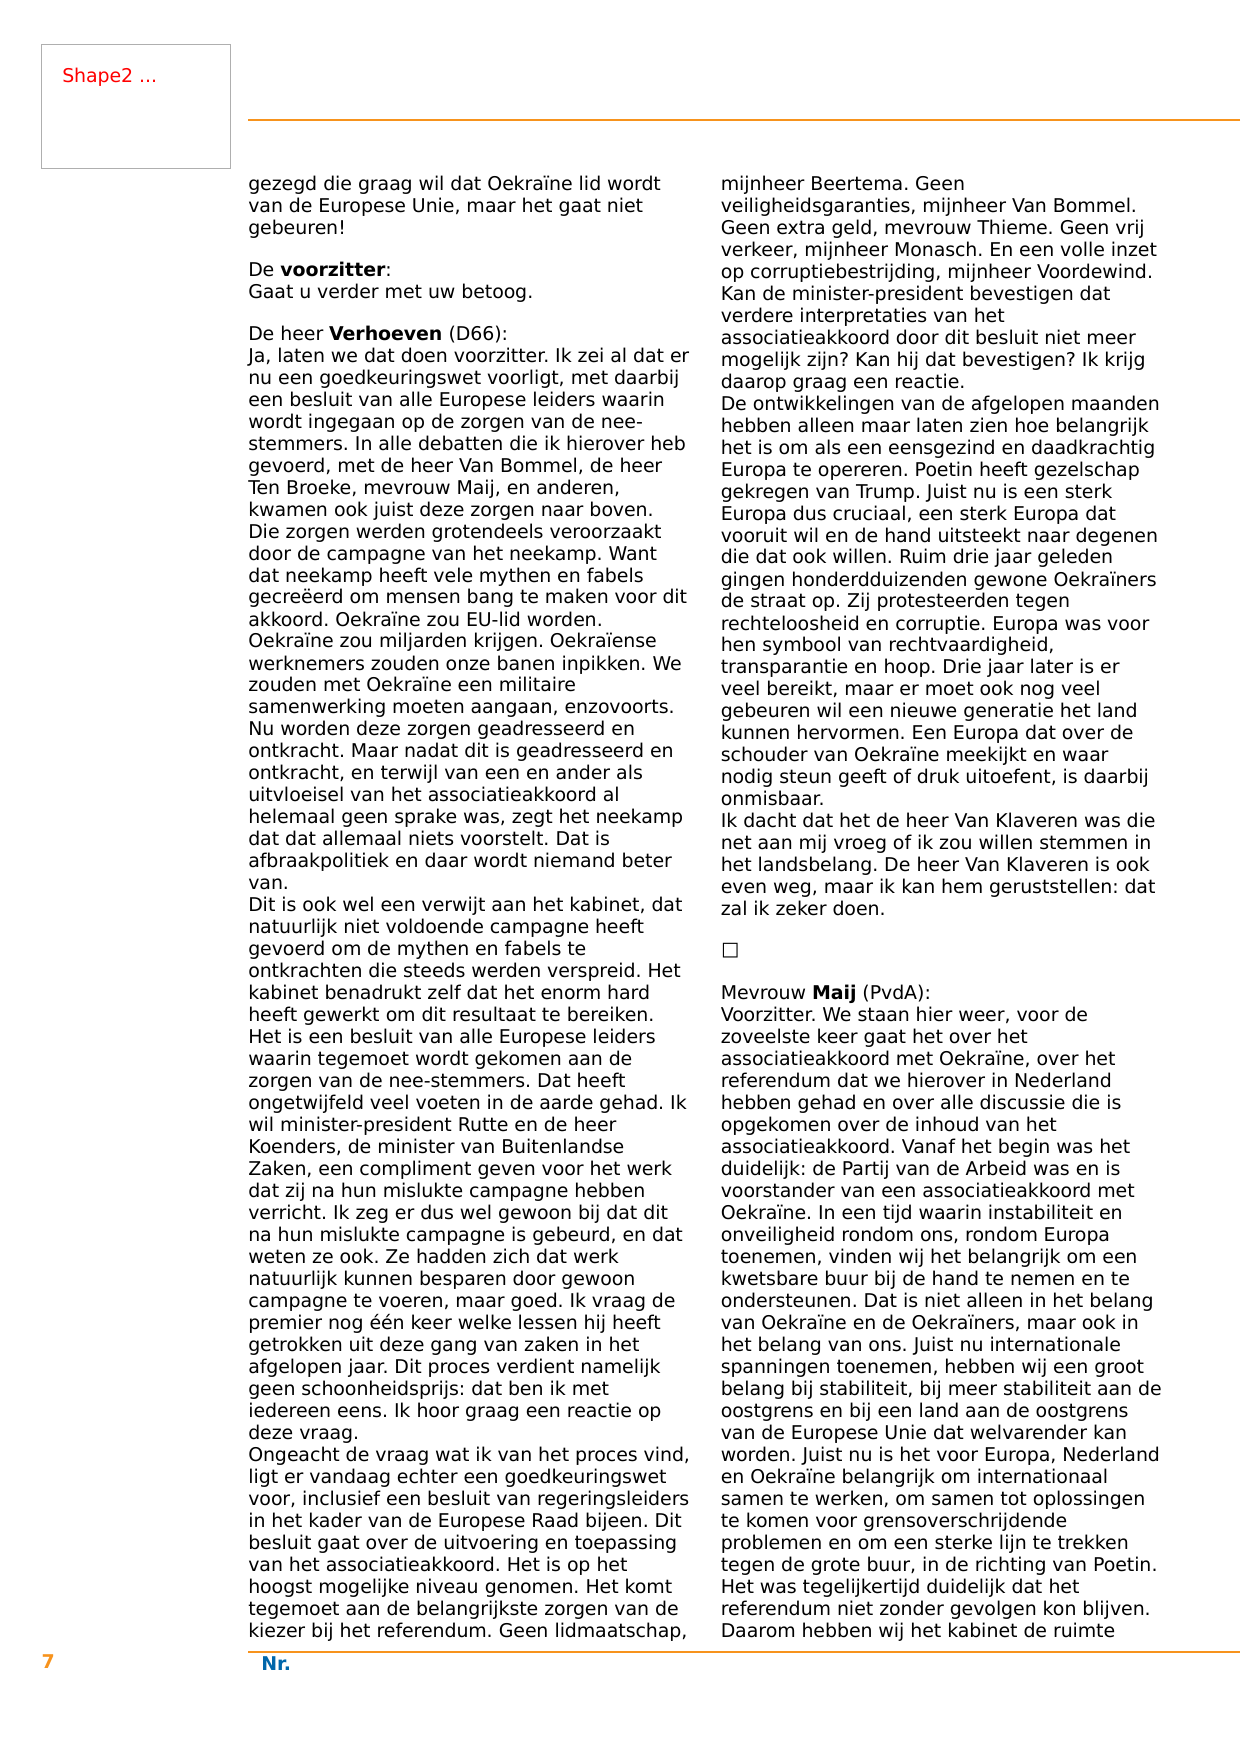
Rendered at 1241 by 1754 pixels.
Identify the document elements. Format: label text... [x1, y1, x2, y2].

text Mevrouw Maij (PvdA): [721, 982, 1163, 1004]
text Ongeacht de vraag wat ik van het proces vind, ligt er vandaag echter een goedkeuringswet voor, inclusief een besluit van regeringsleiders in het kader van de Europese Raad bijeen. Dit besluit gaat over de uitvoering en toepassing van het associatieakkoord. Het is op het hoogst mogelijke niveau genomen. Het komt tegemoet aan de belangrijkste zorgen van de kiezer bij het referendum. Geen lidmaatschap, [248, 1444, 691, 1641]
text Gaat u verder met uw betoog. [248, 281, 691, 303]
text gezegd die graag wil dat Oekraïne lid wordt van de Europese Unie, maar het gaat niet gebeuren! [248, 173, 691, 239]
text Dit is ook wel een verwijt aan het kabinet, dat natuurlijk niet voldoende campagne heeft gevoerd om de mythen en fabels te ontkrachten die steeds werden verspreid. Het kabinet benadrukt zelf dat het enorm hard heeft gewerkt om dit resultaat te bereiken. Het is een besluit van alle Europese leiders waarin tegemoet wordt gekomen aan de zorgen van de nee-stemmers. Dat heeft ongetwijfeld veel voeten in de aarde gehad. Ik wil minister-president Rutte en de heer Koenders, de minister van Buitenlandse Zaken, een compliment geven voor het werk dat zij na hun mislukte campagne hebben verricht. Ik zeg er dus wel gewoon bij dat dit na hun mislukte campagne is gebeurd, en dat weten ze ook. Ze hadden zich dat werk natuurlijk kunnen besparen door gewoon campagne te voeren, maar goed. Ik vraag de premier nog één keer welke lessen hij heeft getrokken uit deze gang van zaken in het afgelopen jaar. Dit proces verdient namelijk geen schoonheidsprijs: dat ben ik met iedereen eens. Ik hoor graag een reactie op deze vraag. [248, 894, 691, 1444]
text mijnheer Beertema. Geen veiligheidsgaranties, mijnheer Van Bommel. Geen extra geld, mevrouw Thieme. Geen vrij verkeer, mijnheer Monasch. En een volle inzet op corruptiebestrijding, mijnheer Voordewind. Kan de minister-president bevestigen dat verdere interpretaties van het associatieakkoord door dit besluit niet meer mogelijk zijn? Kan hij dat bevestigen? Ik krijg daarop graag een reactie. [721, 173, 1163, 393]
text De ontwikkelingen van de afgelopen maanden hebben alleen maar laten zien hoe belangrijk het is om als een eensgezind en daadkrachtig Europa te opereren. Poetin heeft gezelschap gekregen van Trump. Juist nu is een sterk Europa dus cruciaal, een sterk Europa dat vooruit wil en de hand uitsteekt naar degenen die dat ook willen. Ruim drie jaar geleden gingen honderdduizenden gewone Oekraïners de straat op. Zij protesteerden tegen rechteloosheid en corruptie. Europa was voor hen symbool van rechtvaardigheid, transparantie en hoop. Drie jaar later is er veel bereikt, maar er moet ook nog veel gebeuren wil een nieuwe generatie het land kunnen hervormen. Een Europa dat over de schouder van Oekraïne meekijkt en waar nodig steun geeft of druk uitoefent, is daarbij onmisbaar. [721, 393, 1163, 810]
text De heer Verhoeven (D66): [248, 323, 691, 345]
text Ja, laten we dat doen voorzitter. Ik zei al dat er nu een goedkeuringswet voorligt, met daarbij een besluit van alle Europese leiders waarin wordt ingegaan op de zorgen van de nee-stemmers. In alle debatten die ik hierover heb gevoerd, met de heer Van Bommel, de heer Ten Broeke, mevrouw Maij, en anderen, kwamen ook juist deze zorgen naar boven. Die zorgen werden grotendeels veroorzaakt door de campagne van het neekamp. Want dat neekamp heeft vele mythen en fabels gecreëerd om mensen bang te maken voor dit akkoord. Oekraïne zou EU-lid worden. Oekraïne zou miljarden krijgen. Oekraïense werknemers zouden onze banen inpikken. We zouden met Oekraïne een militaire samenwerking moeten aangaan, enzovoorts. Nu worden deze zorgen geadresseerd en ontkracht. Maar nadat dit is geadresseerd en ontkracht, en terwijl van een en ander als uitvloeisel van het associatieakkoord al helemaal geen sprake was, zegt het neekamp dat dat allemaal niets voorstelt. Dat is afbraakpolitiek en daar wordt niemand beter van. [248, 345, 691, 894]
text Het was tegelijkertijd duidelijk dat het referendum niet zonder gevolgen kon blijven. Daarom hebben wij het kabinet de ruimte [721, 1576, 1163, 1641]
text De voorzitter: [248, 259, 691, 281]
text Voorzitter. We staan hier weer, voor de zoveelste keer gaat het over het associatieakkoord met Oekraïne, over het referendum dat we hierover in Nederland hebben gehad en over alle discussie die is opgekomen over de inhoud van het associatieakkoord. Vanaf het begin was het duidelijk: de Partij van de Arbeid was en is voorstander van een associatieakkoord met Oekraïne. In een tijd waarin instabiliteit en onveiligheid rondom ons, rondom Europa toenemen, vinden wij het belangrijk om een kwetsbare buur bij de hand te nemen en te ondersteunen. Dat is niet alleen in het belang van Oekraïne en de Oekraïners, maar ook in het belang van ons. Juist nu internationale spanningen toenemen, hebben wij een groot belang bij stabiliteit, bij meer stabiliteit aan de oostgrens en bij een land aan de oostgrens van de Europese Unie dat welvarender kan worden. Juist nu is het voor Europa, Nederland en Oekraïne belangrijk om internationaal samen te werken, om samen tot oplossingen te komen voor grensoverschrijdende problemen en om een sterke lijn te trekken tegen de grote buur, in de richting van Poetin. [721, 1004, 1163, 1576]
text ⬜ [721, 940, 1163, 962]
text Ik dacht dat het de heer Van Klaveren was die net aan mij vroeg of ik zou willen stemmen in het landsbelang. De heer Van Klaveren is ook even weg, maar ik kan hem geruststellen: dat zal ik zeker doen. [721, 810, 1163, 920]
